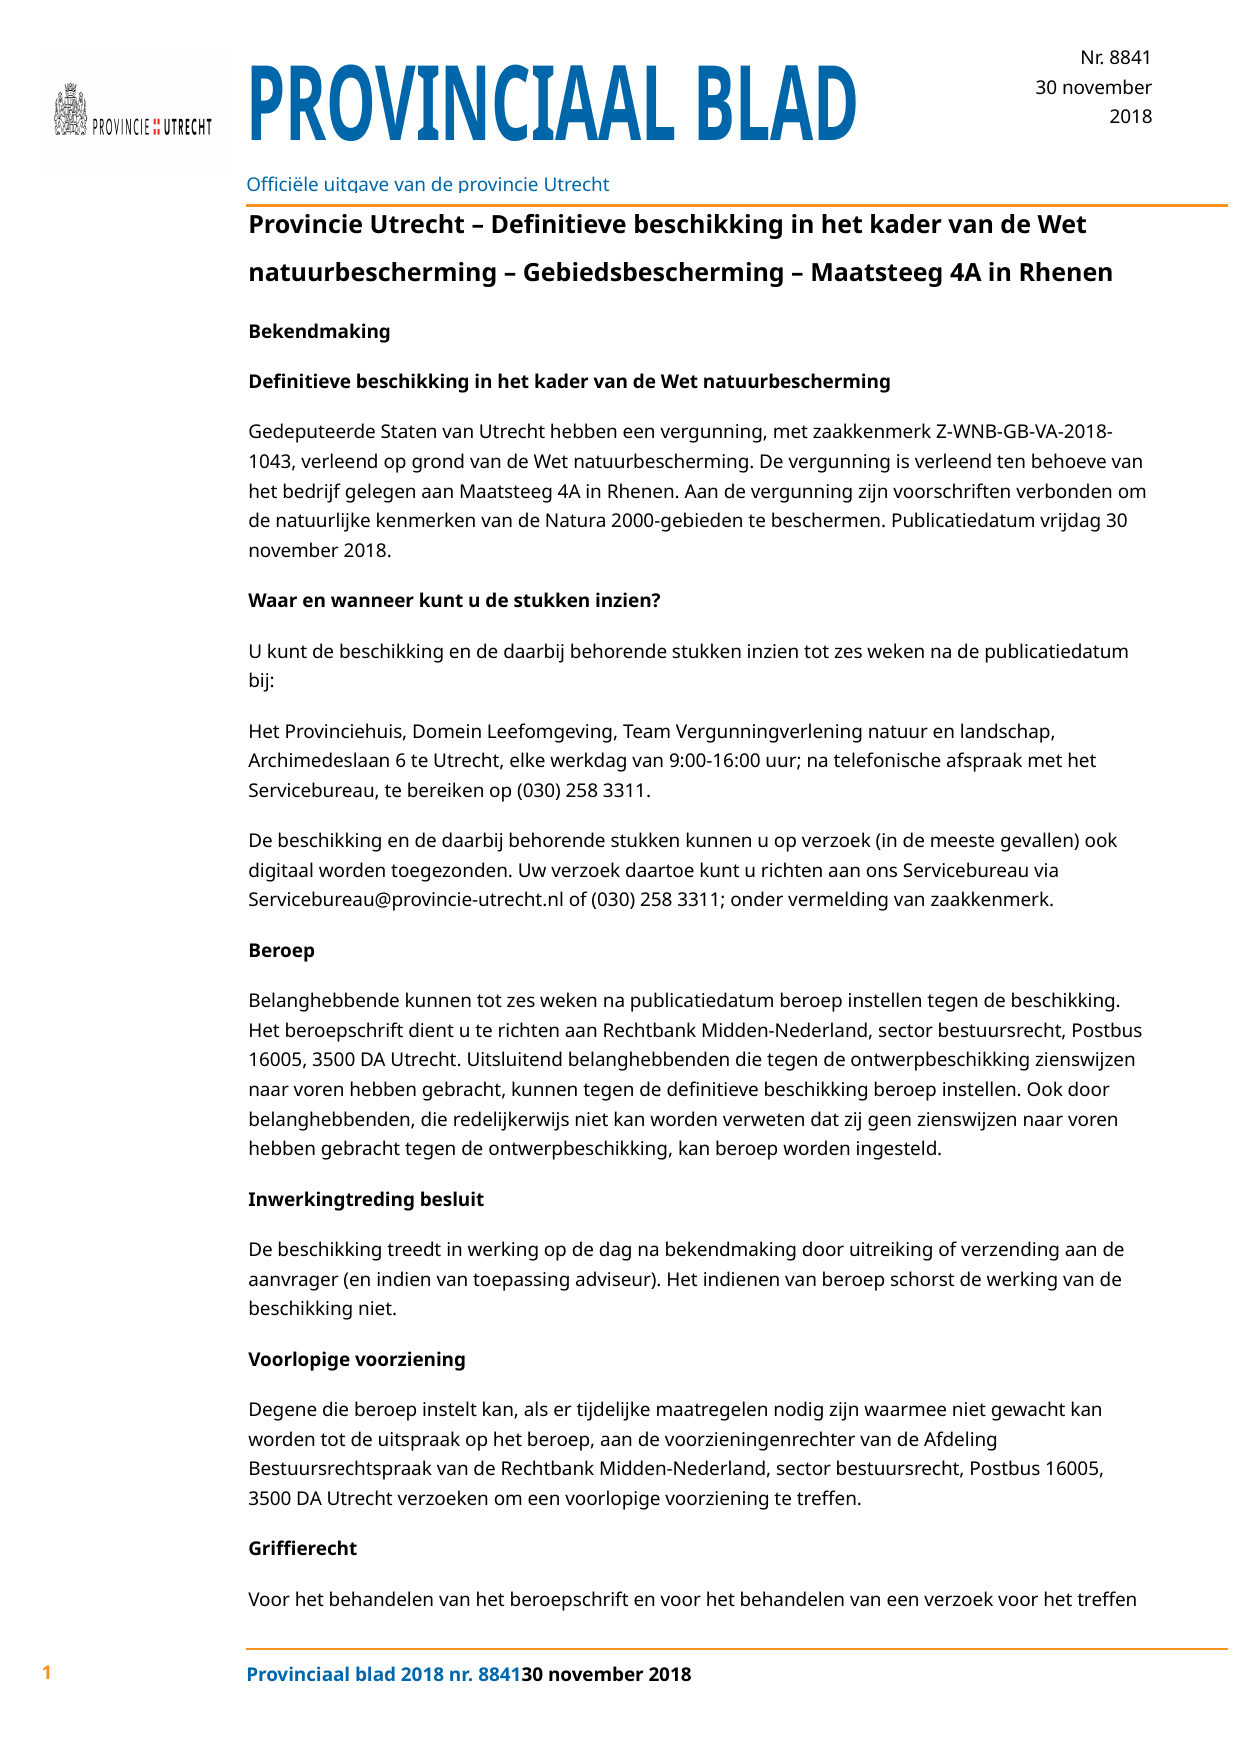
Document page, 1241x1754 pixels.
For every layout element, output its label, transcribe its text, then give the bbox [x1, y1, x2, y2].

text Inwerkingtreding besluit [248, 1186, 1152, 1212]
text Beroep [248, 937, 1152, 963]
text Voorlopige voorziening [248, 1346, 1152, 1372]
text Definitieve beschikking in het kader van de Wet natuurbescherming [248, 368, 1152, 394]
text Het Provinciehuis, Domein Leefomgeving, Team Vergunningverlening natuur en landschap, Archimedeslaan 6 te Utrecht, elke werkdag van 9:00-16:00 uur; na telefonische afspraak met het Servicebureau, te bereiken op (030) 258 3311. [248, 718, 1152, 803]
text Waar en wanneer kunt u de stukken inzien? [248, 587, 1152, 613]
text Bekendmaking [248, 318, 1152, 344]
picture [41, 47, 231, 172]
text Provincie Utrecht – Definitieve beschikking in het kader van de Wet natuurbescherming – Gebiedsbescherming – Maatsteeg 4A in Rhenen [248, 207, 1152, 288]
text De beschikking en de daarbij behorende stukken kunnen u op verzoek (in de meeste gevallen) ook digitaal worden toegezonden. Uw verzoek daartoe kunt u richten aan ons Servicebureau via Servicebureau@provincie-utrecht.nl of (030) 258 3311; onder vermelding van zaakkenmerk. [248, 827, 1152, 912]
text U kunt de beschikking en de daarbij behorende stukken inzien tot zes weken na de publicatiedatum bij: [248, 638, 1152, 693]
text Griffierecht [248, 1535, 1152, 1561]
text De beschikking treedt in werking op de dag na bekendmaking door uitreiking of verzending aan de aanvrager (en indien van toepassing adviseur). Het indienen van beroep schorst de werking van de beschikking niet. [248, 1236, 1152, 1321]
text Belanghebbende kunnen tot zes weken na publicatiedatum beroep instellen tegen de beschikking. Het beroepschrift dient u te richten aan Rechtbank Midden-Nederland, sector bestuursrecht, Postbus 16005, 3500 DA Utrecht. Uitsluitend belanghebbenden die tegen de ontwerpbeschikking zienswijzen naar voren hebben gebracht, kunnen tegen de definitieve beschikking beroep instellen. Ook door belanghebbenden, die redelijkerwijs niet kan worden verweten dat zij geen zienswijzen naar voren hebben gebracht tegen de ontwerpbeschikking, kan beroep worden ingesteld. [248, 987, 1152, 1161]
text Voor het behandelen van het beroepschrift en voor het behandelen van een verzoek voor het treffen [248, 1586, 1152, 1612]
text Degene die beroep instelt kan, als er tijdelijke maatregelen nodig zijn waarmee niet gewacht kan worden tot de uitspraak op het beroep, aan de voorzieningenrechter van de Afdeling Bestuursrechtspraak van de Rechtbank Midden-Nederland, sector bestuursrecht, Postbus 16005, 3500 DA Utrecht verzoeken om een voorlopige voorziening te treffen. [248, 1396, 1152, 1511]
text Gedeputeerde Staten van Utrecht hebben een vergunning, met zaakkenmerk Z-WNB-GB-VA-2018-1043, verleend op grond van de Wet natuurbescherming. De vergunning is verleend ten behoeve van het bedrijf gelegen aan Maatsteeg 4A in Rhenen. Aan de vergunning zijn voorschriften verbonden om de natuurlijke kenmerken van de Natura 2000-gebieden te beschermen. Publicatiedatum vrijdag 30 november 2018. [248, 419, 1152, 563]
